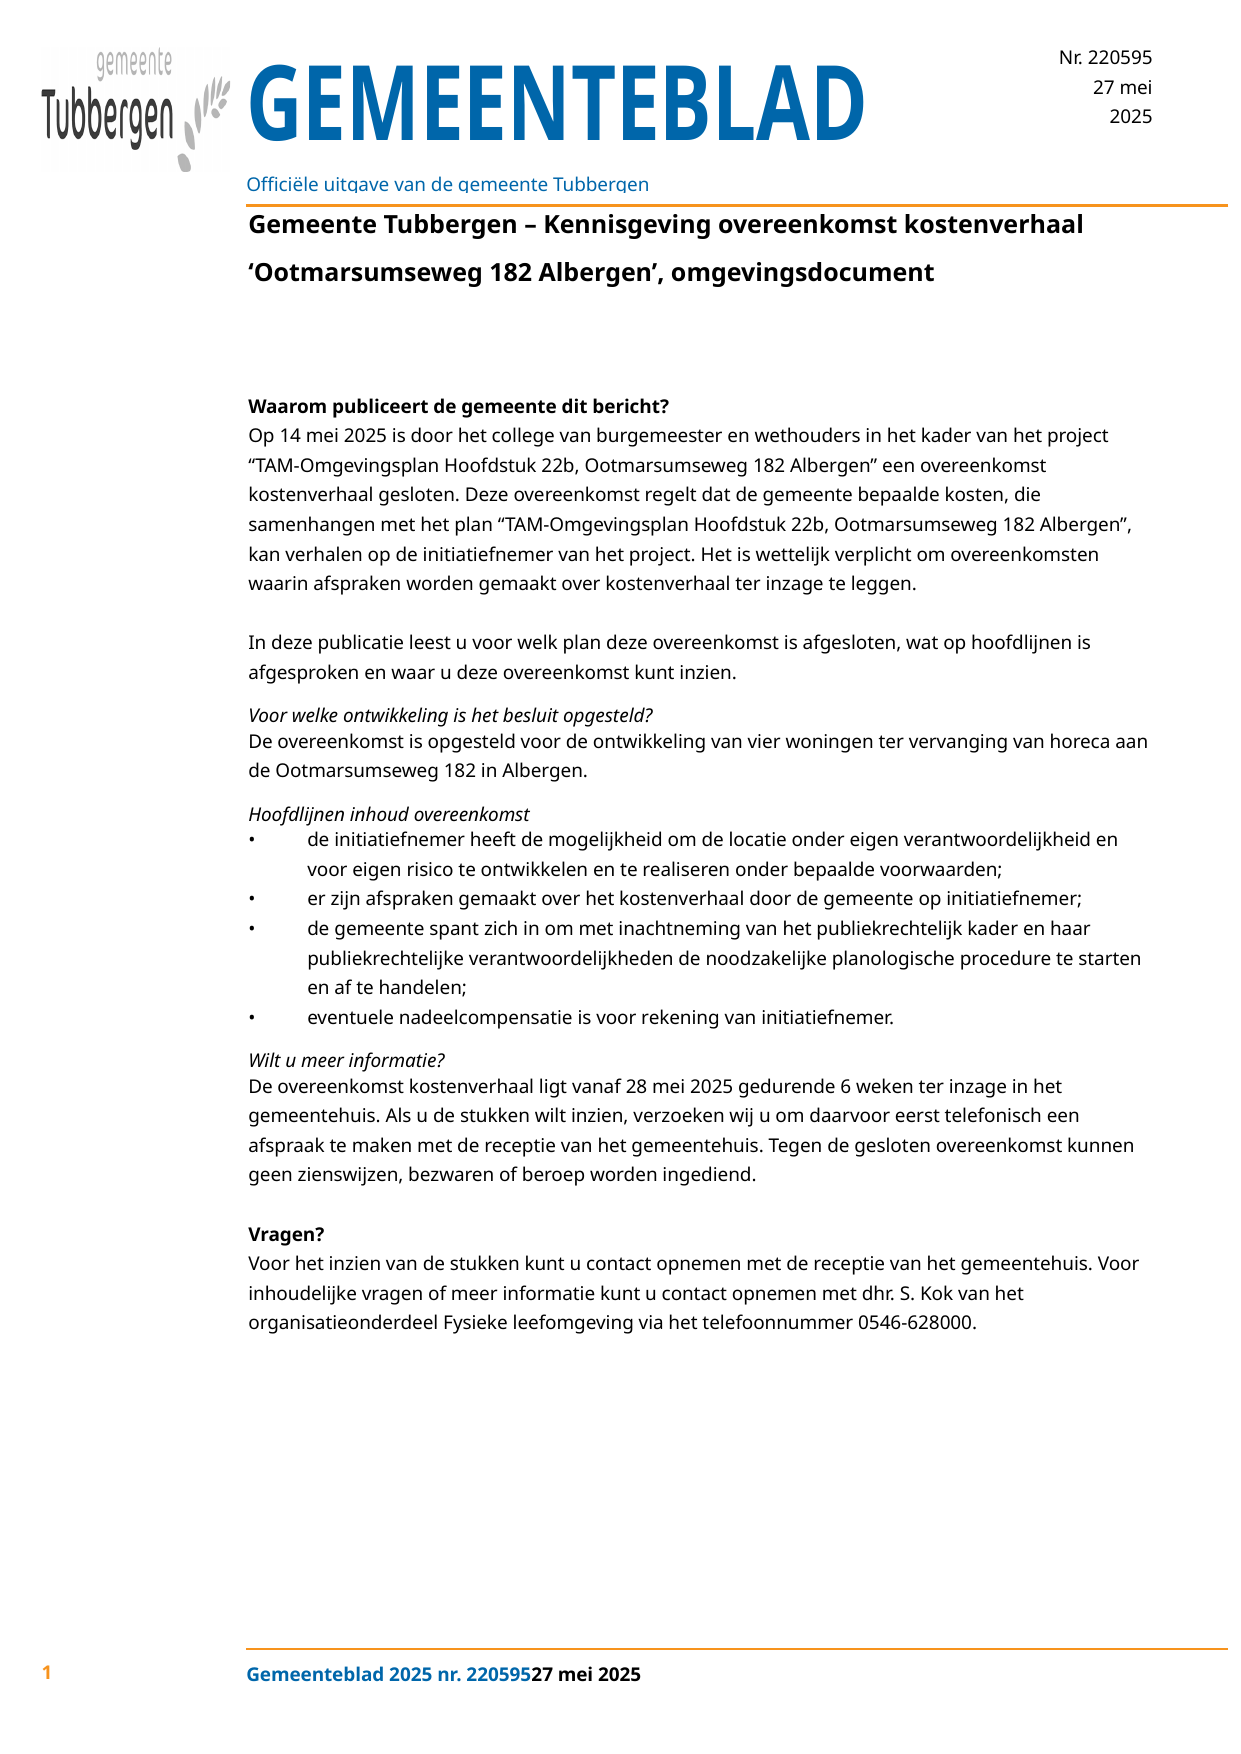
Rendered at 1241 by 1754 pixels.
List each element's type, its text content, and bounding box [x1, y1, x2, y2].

text De overeenkomst kostenverhaal ligt vanaf 28 mei 2025 gedurende 6 weken ter inzage in het gemeentehuis. Als u de stukken wilt inzien, verzoeken wij u om daarvoor eerst telefonisch een afspraak te maken met de receptie van het gemeentehuis. Tegen de gesloten overeenkomst kunnen geen zienswijzen, bezwaren of beroep worden ingediend. [248, 1073, 1152, 1187]
picture [41, 47, 231, 172]
list de gemeente spant zich in om met inachtneming van het publiekrechtelijk kader en haar publiekrechtelijke verantwoordelijkheden de noodzakelijke planologische procedure te starten en af te handelen; [248, 915, 1152, 1000]
text In deze publicatie leest u voor welk plan deze overeenkomst is afgesloten, wat op hoofdlijnen is afgesproken en waar u deze overeenkomst kunt inzien. [248, 629, 1152, 685]
text Hoofdlijnen inhoud overeenkomst [248, 801, 1152, 826]
text Wilt u meer informatie? [248, 1047, 1152, 1073]
text Waarom publiceert de gemeente dit bericht? [248, 393, 1152, 419]
list er zijn afspraken gemaakt over het kostenverhaal door de gemeente op initiatiefnemer; [248, 886, 1152, 911]
text Op 14 mei 2025 is door het college van burgemeester en wethouders in het kader van het project “TAM-Omgevingsplan Hoofdstuk 22b, Ootmarsumseweg 182 Albergen” een overeenkomst kostenverhaal gesloten. Deze overeenkomst regelt dat de gemeente bepaalde kosten, die samenhangen met het plan “TAM-Omgevingsplan Hoofdstuk 22b, Ootmarsumseweg 182 Albergen”, kan verhalen op de initiatiefnemer van het project. Het is wettelijk verplicht om overeenkomsten waarin afspraken worden gemaakt over kostenverhaal ter inzage te leggen. [248, 422, 1152, 596]
text Voor het inzien van de stukken kunt u contact opnemen met de receptie van het gemeentehuis. Voor inhoudelijke vragen of meer informatie kunt u contact opnemen met dhr. S. Kok van het organisatieonderdeel Fysieke leefomgeving via het telefoonnummer 0546-628000. [248, 1250, 1152, 1335]
list de initiatiefnemer heeft de mogelijkheid om de locatie onder eigen verantwoordelijkheid en voor eigen risico te ontwikkelen en te realiseren onder bepaalde voorwaarden; [248, 826, 1152, 882]
text De overeenkomst is opgesteld voor de ontwikkeling van vier woningen ter vervanging van horeca aan de Ootmarsumseweg 182 in Albergen. [248, 728, 1152, 783]
text Voor welke ontwikkeling is het besluit opgesteld? [248, 702, 1152, 728]
text Gemeente Tubbergen – Kennisgeving overeenkomst kostenverhaal ‘Ootmarsumseweg 182 Albergen’, omgevingsdocument [248, 207, 1152, 288]
list eventuele nadeelcompensatie is voor rekening van initiatiefnemer. [248, 1004, 1152, 1030]
text Vragen? [248, 1221, 1152, 1246]
